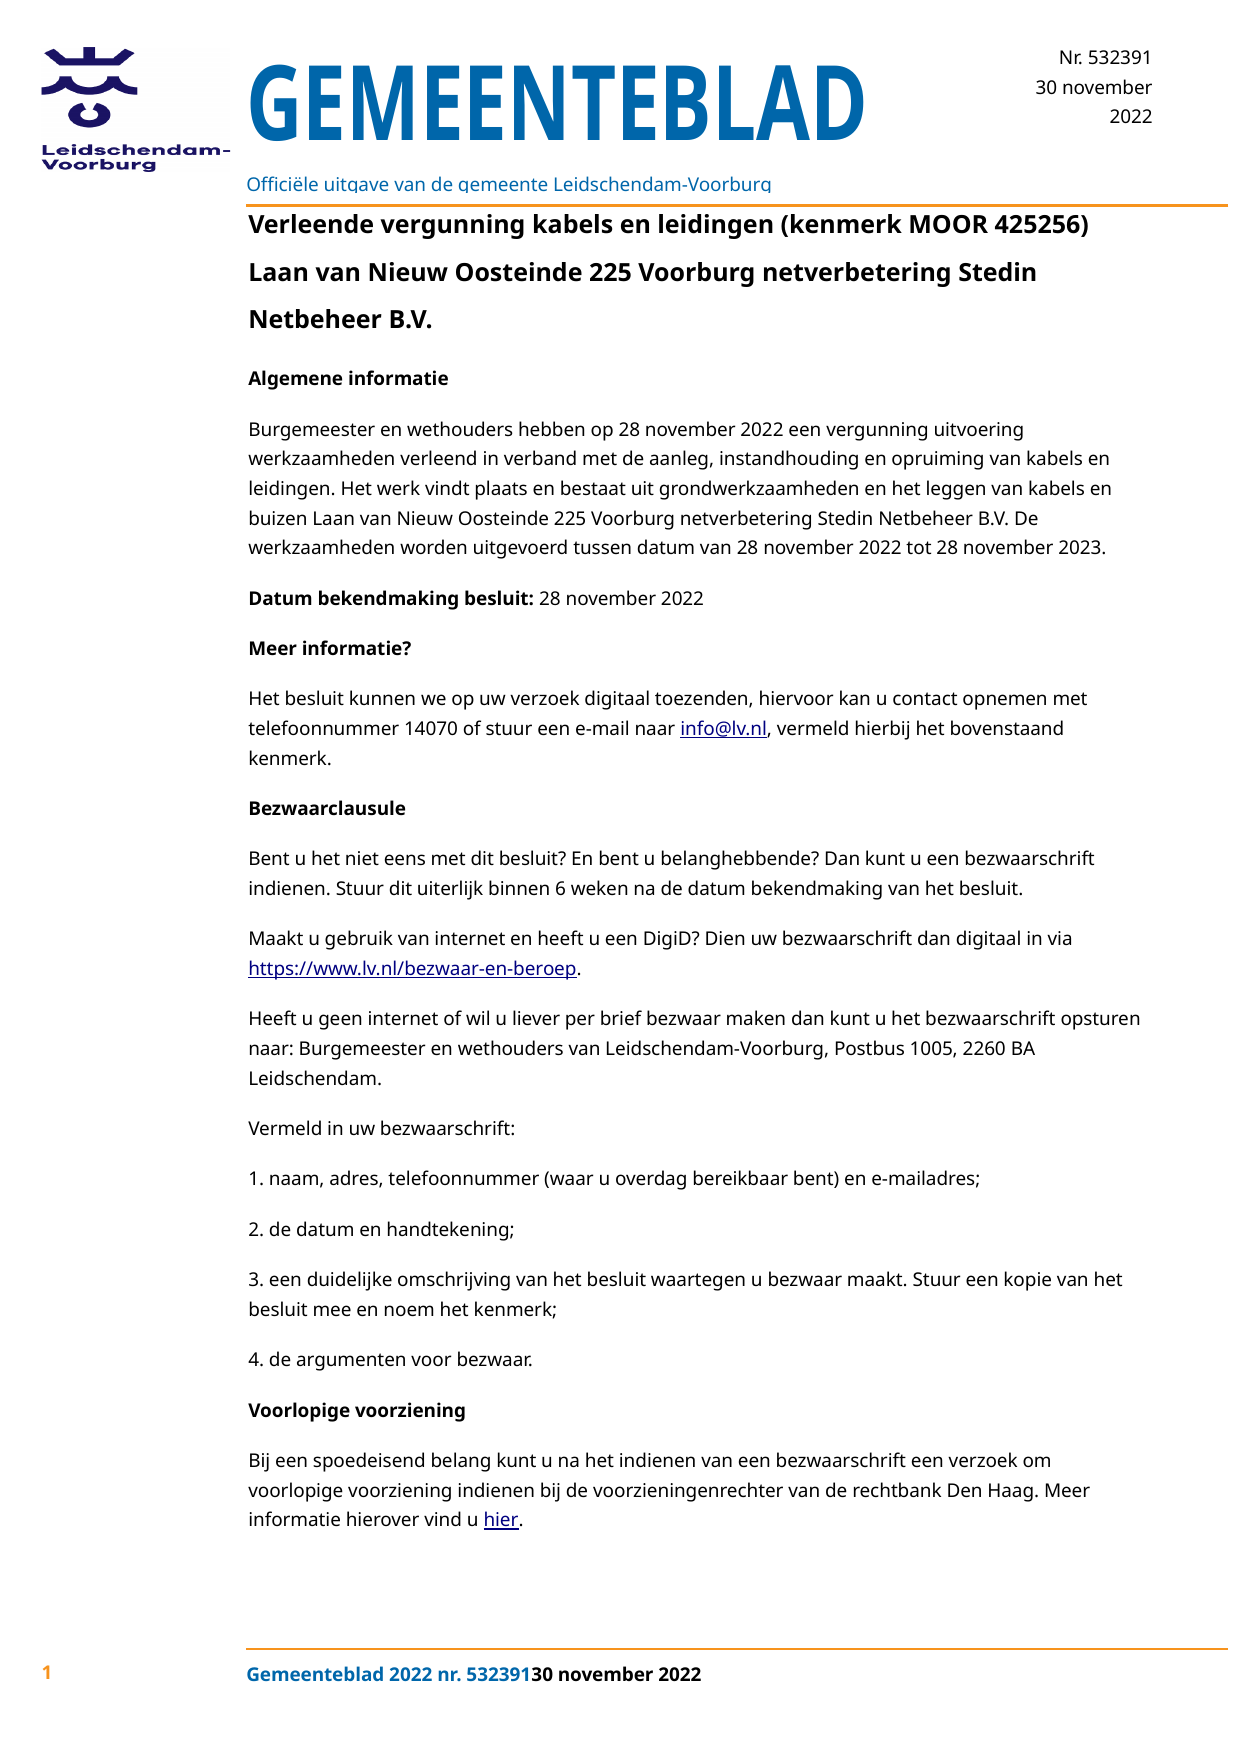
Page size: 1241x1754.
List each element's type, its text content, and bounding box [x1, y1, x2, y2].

text Bezwaarclausule [248, 795, 1152, 821]
text Voorlopige voorziening [248, 1397, 1152, 1422]
picture [41, 47, 231, 172]
text Datum bekendmaking besluit: 28 november 2022 [248, 585, 1152, 610]
text Maakt u gebruik van internet en heeft u een DigiD? Dien uw bezwaarschrift dan digitaal in via https://www.lv.nl/bezwaar-en-beroep. [248, 926, 1152, 981]
text Het besluit kunnen we op uw verzoek digitaal toezenden, hiervoor kan u contact opnemen met telefoonnummer 14070 of stuur een e-mail naar info@lv.nl, vermeld hierbij het bovenstaand kenmerk. [248, 686, 1152, 770]
text Bij een spoedeisend belang kunt u na het indienen van een bezwaarschrift een verzoek om voorlopige voorziening indienen bij de voorzieningenrechter van de rechtbank Den Haag. Meer informatie hierover vind u hier. [248, 1447, 1152, 1532]
text Meer informatie? [248, 635, 1152, 661]
text Algemene informatie [248, 366, 1152, 391]
text Verleende vergunning kabels en leidingen (kenmerk MOOR 425256) Laan van Nieuw Oosteinde 225 Voorburg netverbetering Stedin Netbeheer B.V. [248, 207, 1152, 336]
text Vermeld in uw bezwaarschrift: [248, 1115, 1152, 1141]
text Bent u het niet eens met dit besluit? En bent u belanghebbende? Dan kunt u een bezwaarschrift indienen. Stuur dit uiterlijk binnen 6 weken na de datum bekendmaking van het besluit. [248, 846, 1152, 901]
text 3. een duidelijke omschrijving van het besluit waartegen u bezwaar maakt. Stuur een kopie van het besluit mee en noem het kenmerk; [248, 1266, 1152, 1322]
text Burgemeester en wethouders hebben op 28 november 2022 een vergunning uitvoering werkzaamheden verleend in verband met de aanleg, instandhouding en opruiming van kabels en leidingen. Het werk vindt plaats en bestaat uit grondwerkzaamheden en het leggen van kabels en buizen Laan van Nieuw Oosteinde 225 Voorburg netverbetering Stedin Netbeheer B.V. De werkzaamheden worden uitgevoerd tussen datum van 28 november 2022 tot 28 november 2023. [248, 416, 1152, 560]
text 2. de datum en handtekening; [248, 1216, 1152, 1242]
text 4. de argumenten voor bezwaar. [248, 1346, 1152, 1372]
text Heeft u geen internet of wil u liever per brief bezwaar maken dan kunt u het bezwaarschrift opsturen naar: Burgemeester en wethouders van Leidschendam-Voorburg, Postbus 1005, 2260 BA Leidschendam. [248, 1006, 1152, 1090]
text 1. naam, adres, telefoonnummer (waar u overdag bereikbaar bent) en e-mailadres; [248, 1166, 1152, 1191]
